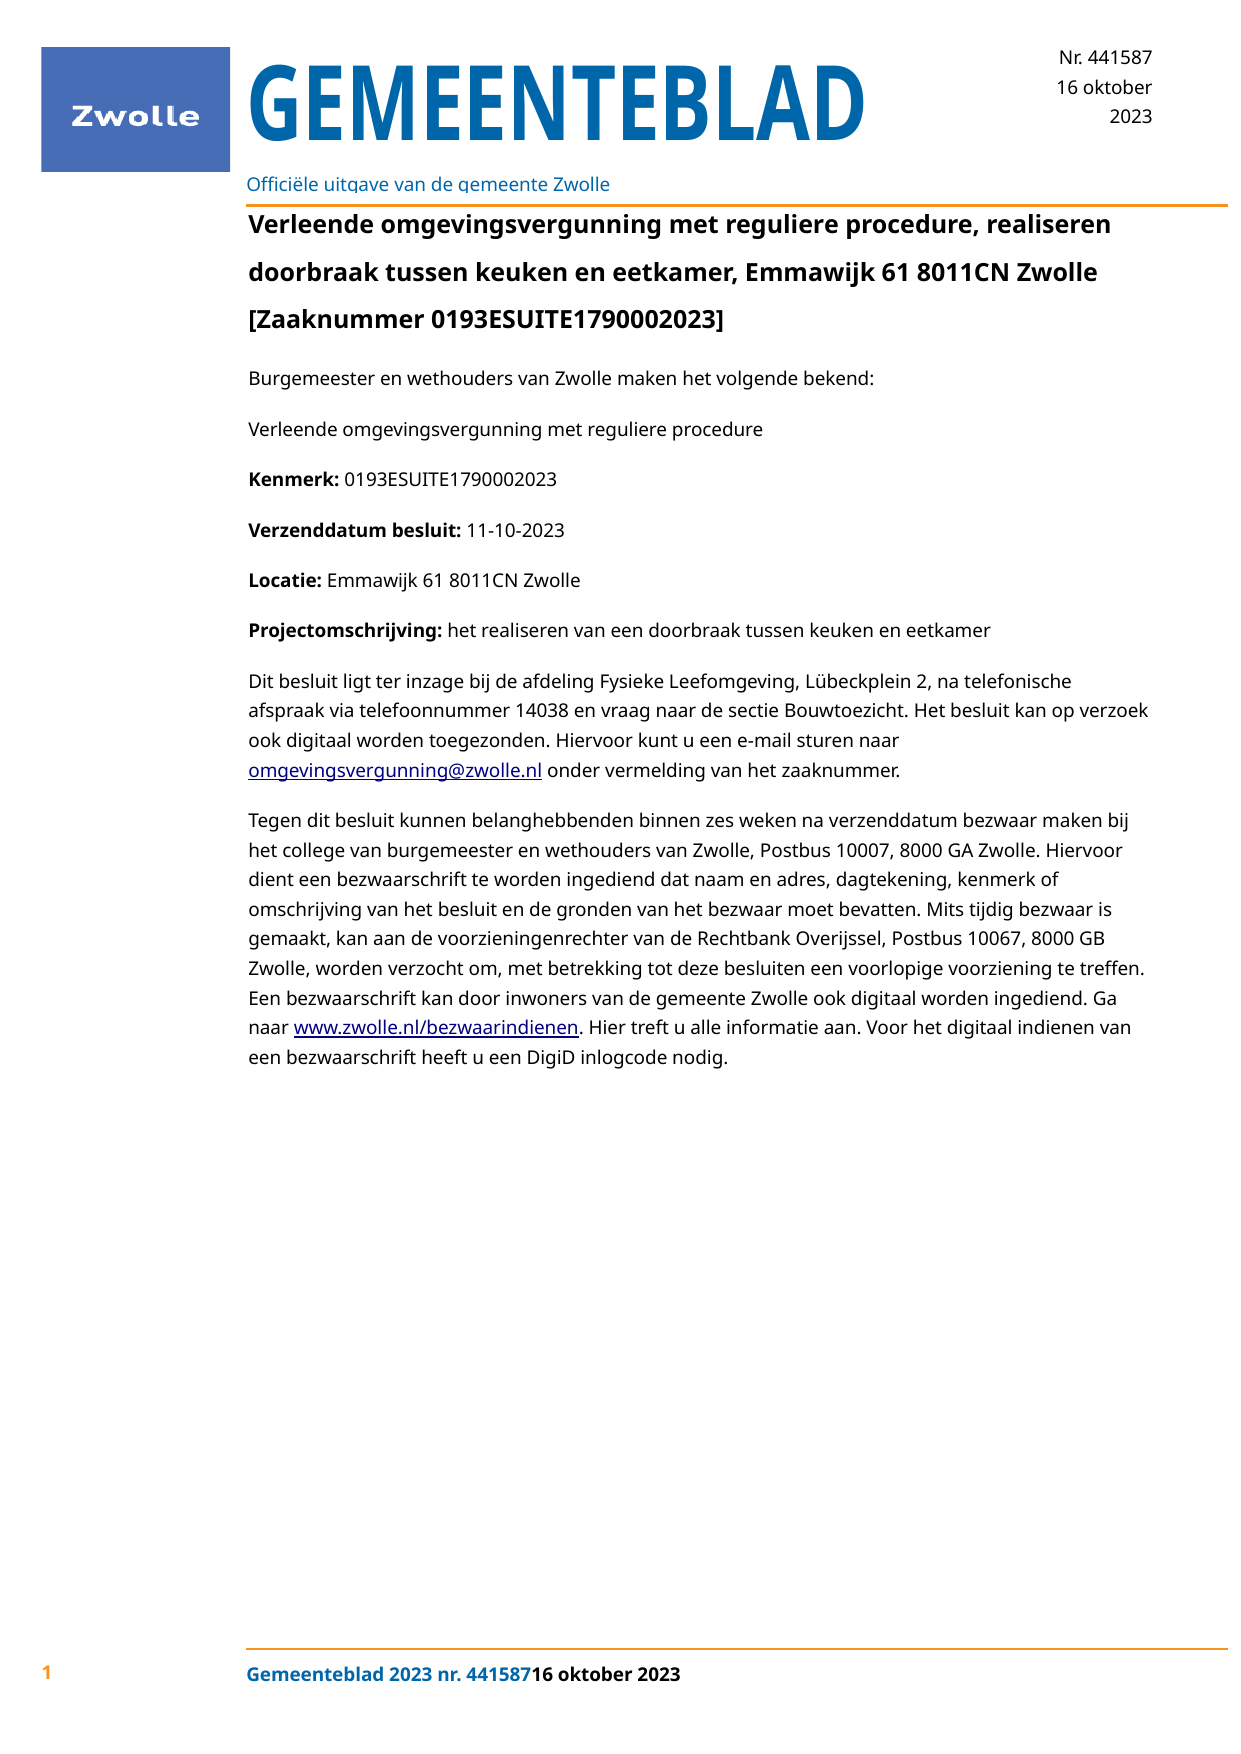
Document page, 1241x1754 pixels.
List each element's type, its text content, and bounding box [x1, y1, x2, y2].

text Verleende omgevingsvergunning met reguliere procedure [248, 416, 1152, 442]
text Locatie: Emmawijk 61 8011CN Zwolle [248, 567, 1152, 593]
text Kenmerk: 0193ESUITE1790002023 [248, 466, 1152, 492]
picture [41, 47, 231, 172]
text Verzenddatum besluit: 11-10-2023 [248, 517, 1152, 542]
text Tegen dit besluit kunnen belanghebbenden binnen zes weken na verzenddatum bezwaar maken bij het college van burgemeester en wethouders van Zwolle, Postbus 10007, 8000 GA Zwolle. Hiervoor dient een bezwaarschrift te worden ingediend dat naam en adres, dagtekening, kenmerk of omschrijving van het besluit en de gronden van het bezwaar moet bevatten. Mits tijdig bezwaar is gemaakt, kan aan de voorzieningenrechter van de Rechtbank Overijssel, Postbus 10067, 8000 GB Zwolle, worden verzocht om, met betrekking tot deze besluiten een voorlopige voorziening te treffen. Een bezwaarschrift kan door inwoners van de gemeente Zwolle ook digitaal worden ingediend. Ga naar www.zwolle.nl/bezwaarindienen. Hier treft u alle informatie aan. Voor het digitaal indienen van een bezwaarschrift heeft u een DigiD inlogcode nodig. [248, 807, 1152, 1069]
text Burgemeester en wethouders van Zwolle maken het volgende bekend: [248, 366, 1152, 391]
text Verleende omgevingsvergunning met reguliere procedure, realiseren doorbraak tussen keuken en eetkamer, Emmawijk 61 8011CN Zwolle [Zaaknummer 0193ESUITE1790002023] [248, 207, 1152, 336]
text Projectomschrijving: het realiseren van een doorbraak tussen keuken en eetkamer [248, 618, 1152, 643]
text Dit besluit ligt ter inzage bij de afdeling Fysieke Leefomgeving, Lübeckplein 2, na telefonische afspraak via telefoonnummer 14038 en vraag naar de sectie Bouwtoezicht. Het besluit kan op verzoek ook digitaal worden toegezonden. Hiervoor kunt u een e-mail sturen naar omgevingsvergunning@zwolle.nl onder vermelding van het zaaknummer. [248, 668, 1152, 782]
